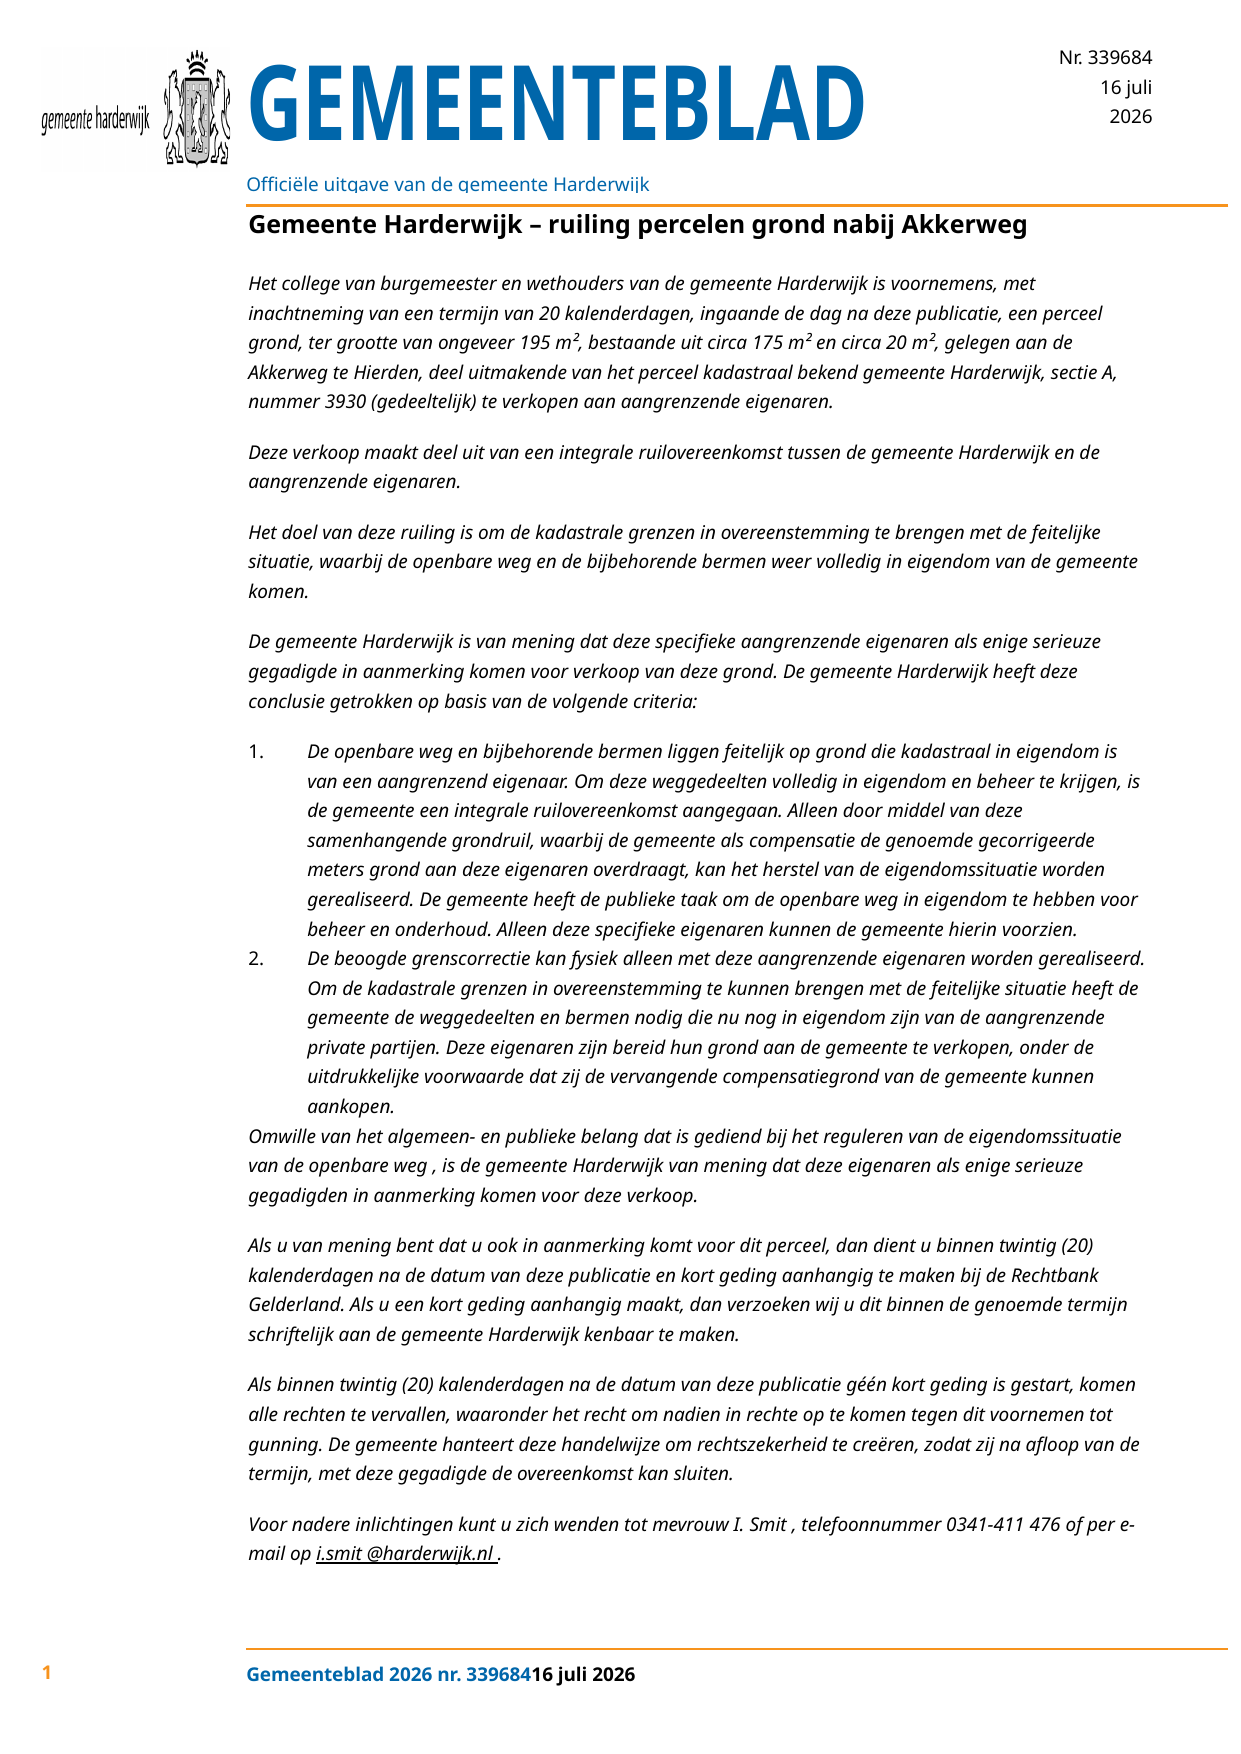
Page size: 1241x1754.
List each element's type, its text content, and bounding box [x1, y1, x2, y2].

list De beoogde grenscorrectie kan fysiek alleen met deze aangrenzende eigenaren worden gerealiseerd. Om de kadastrale grenzen in overeenstemming te kunnen brengen met de feitelijke situatie heeft de gemeente de weggedeelten en bermen nodig die nu nog in eigendom zijn van de aangrenzende private partijen. Deze eigenaren zijn bereid hun grond aan de gemeente te verkopen, onder de uitdrukkelijke voorwaarde dat zij de vervangende compensatiegrond van de gemeente kunnen aankopen. [248, 945, 1152, 1119]
list De openbare weg en bijbehorende bermen liggen feitelijk op grond die kadastraal in eigendom is van een aangrenzend eigenaar. Om deze weggedeelten volledig in eigendom en beheer te krijgen, is de gemeente een integrale ruilovereenkomst aangegaan. Alleen door middel van deze samenhangende grondruil, waarbij de gemeente als compensatie de genoemde gecorrigeerde meters grond aan deze eigenaren overdraagt, kan het herstel van de eigendomssituatie worden gerealiseerd. De gemeente heeft de publieke taak om de openbare weg in eigendom te hebben voor beheer en onderhoud. Alleen deze specifieke eigenaren kunnen de gemeente hierin voorzien. [248, 738, 1152, 941]
text Het college van burgemeester en wethouders van de gemeente Harderwijk is voornemens, met inachtneming van een termijn van 20 kalenderdagen, ingaande de dag na deze publicatie, een perceel grond, ter grootte van ongeveer 195 m², bestaande uit circa 175 m² en circa 20 m², gelegen aan de Akkerweg te Hierden, deel uitmakende van het perceel kadastraal bekend gemeente Harderwijk, sectie A, nummer 3930 (gedeeltelijk) te verkopen aan aangrenzende eigenaren. [248, 270, 1152, 414]
text Voor nadere inlichtingen kunt u zich wenden tot mevrouw I. Smit , telefoonnummer 0341-411 476 of per e-mail op i.smit @harderwijk.nl . [248, 1511, 1152, 1566]
text De gemeente Harderwijk is van mening dat deze specifieke aangrenzende eigenaren als enige serieuze gegadigde in aanmerking komen voor verkoop van deze grond. De gemeente Harderwijk heeft deze conclusie getrokken op basis van de volgende criteria: [248, 629, 1152, 713]
picture [41, 47, 231, 172]
text Als binnen twintig (20) kalenderdagen na de datum van deze publicatie géén kort geding is gestart, komen alle rechten te vervallen, waaronder het recht om nadien in rechte op te komen tegen dit voornemen tot gunning. De gemeente hanteert deze handelwijze om rechtszekerheid te creëren, zodat zij na afloop van de termijn, met deze gegadigde de overeenkomst kan sluiten. [248, 1372, 1152, 1486]
text Als u van mening bent dat u ook in aanmerking komt voor dit perceel, dan dient u binnen twintig (20) kalenderdagen na de datum van deze publicatie en kort geding aanhangig te maken bij de Rechtbank Gelderland. Als u een kort geding aanhangig maakt, dan verzoeken wij u dit binnen de genoemde termijn schriftelijk aan de gemeente Harderwijk kenbaar te maken. [248, 1232, 1152, 1347]
text Omwille van het algemeen- en publieke belang dat is gediend bij het reguleren van de eigendomssituatie van de openbare weg , is de gemeente Harderwijk van mening dat deze eigenaren als enige serieuze gegadigden in aanmerking komen voor deze verkoop. [248, 1123, 1152, 1208]
text Deze verkoop maakt deel uit van een integrale ruilovereenkomst tussen de gemeente Harderwijk en de aangrenzende eigenaren. [248, 439, 1152, 494]
text Het doel van deze ruiling is om de kadastrale grenzen in overeenstemming te brengen met de feitelijke situatie, waarbij de openbare weg en de bijbehorende bermen weer volledig in eigendom van de gemeente komen. [248, 519, 1152, 604]
text Gemeente Harderwijk – ruiling percelen grond nabij Akkerweg [248, 207, 1152, 241]
